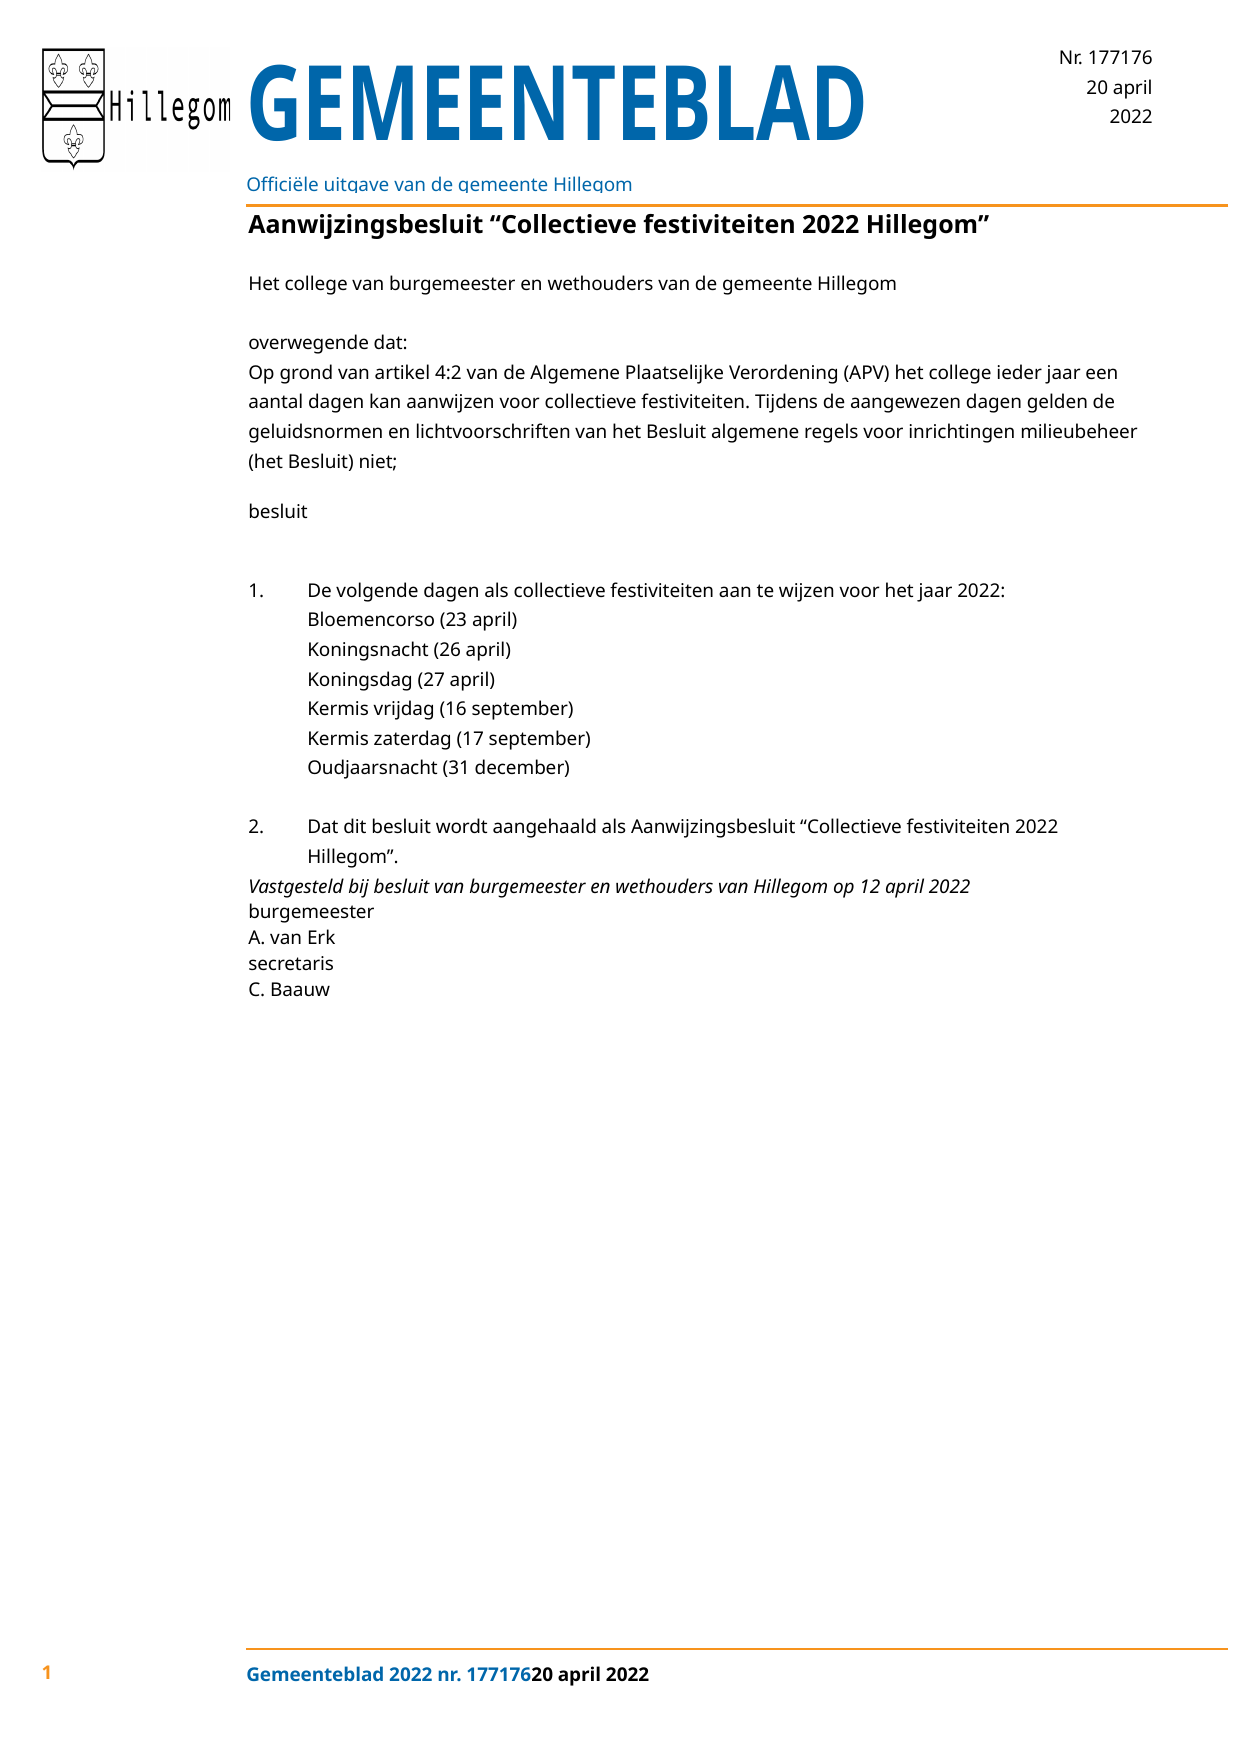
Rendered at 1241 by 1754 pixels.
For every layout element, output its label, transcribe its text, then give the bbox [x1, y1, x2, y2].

list Koningsdag (27 april) [248, 666, 1152, 691]
list Oudjaarsnacht (31 december) [248, 754, 1152, 780]
text Vastgesteld bij besluit van burgemeester en wethouders van Hillegom op 12 april 2022 [248, 873, 1152, 898]
list Kermis vrijdag (16 september) [248, 695, 1152, 721]
list Kermis zaterdag (17 september) [248, 725, 1152, 751]
list Bloemencorso (23 april) [248, 607, 1152, 632]
text Op grond van artikel 4:2 van de Algemene Plaatselijke Verordening (APV) het college ieder jaar een aantal dagen kan aanwijzen voor collectieve festiviteiten. Tijdens de aangewezen dagen gelden de geluidsnormen en lichtvoorschriften van het Besluit algemene regels voor inrichtingen milieubeheer (het Besluit) niet; [248, 359, 1152, 473]
text Aanwijzingsbesluit “Collectieve festiviteiten 2022 Hillegom” [248, 207, 1152, 241]
text Het college van burgemeester en wethouders van de gemeente Hillegom [248, 270, 1152, 296]
list Dat dit besluit wordt aangehaald als Aanwijzingsbesluit “Collectieve festiviteiten 2022 Hillegom”. [248, 814, 1152, 869]
list De volgende dagen als collectieve festiviteiten aan te wijzen voor het jaar 2022: [248, 577, 1152, 603]
text secretaris [248, 950, 1152, 976]
text overwegende dat: [248, 329, 1152, 355]
text A. van Erk [248, 924, 1152, 950]
text burgemeester [248, 898, 1152, 924]
text besluit [248, 498, 1152, 524]
list Koningsnacht (26 april) [248, 636, 1152, 662]
picture [41, 47, 231, 172]
text C. Baauw [248, 976, 1152, 1001]
